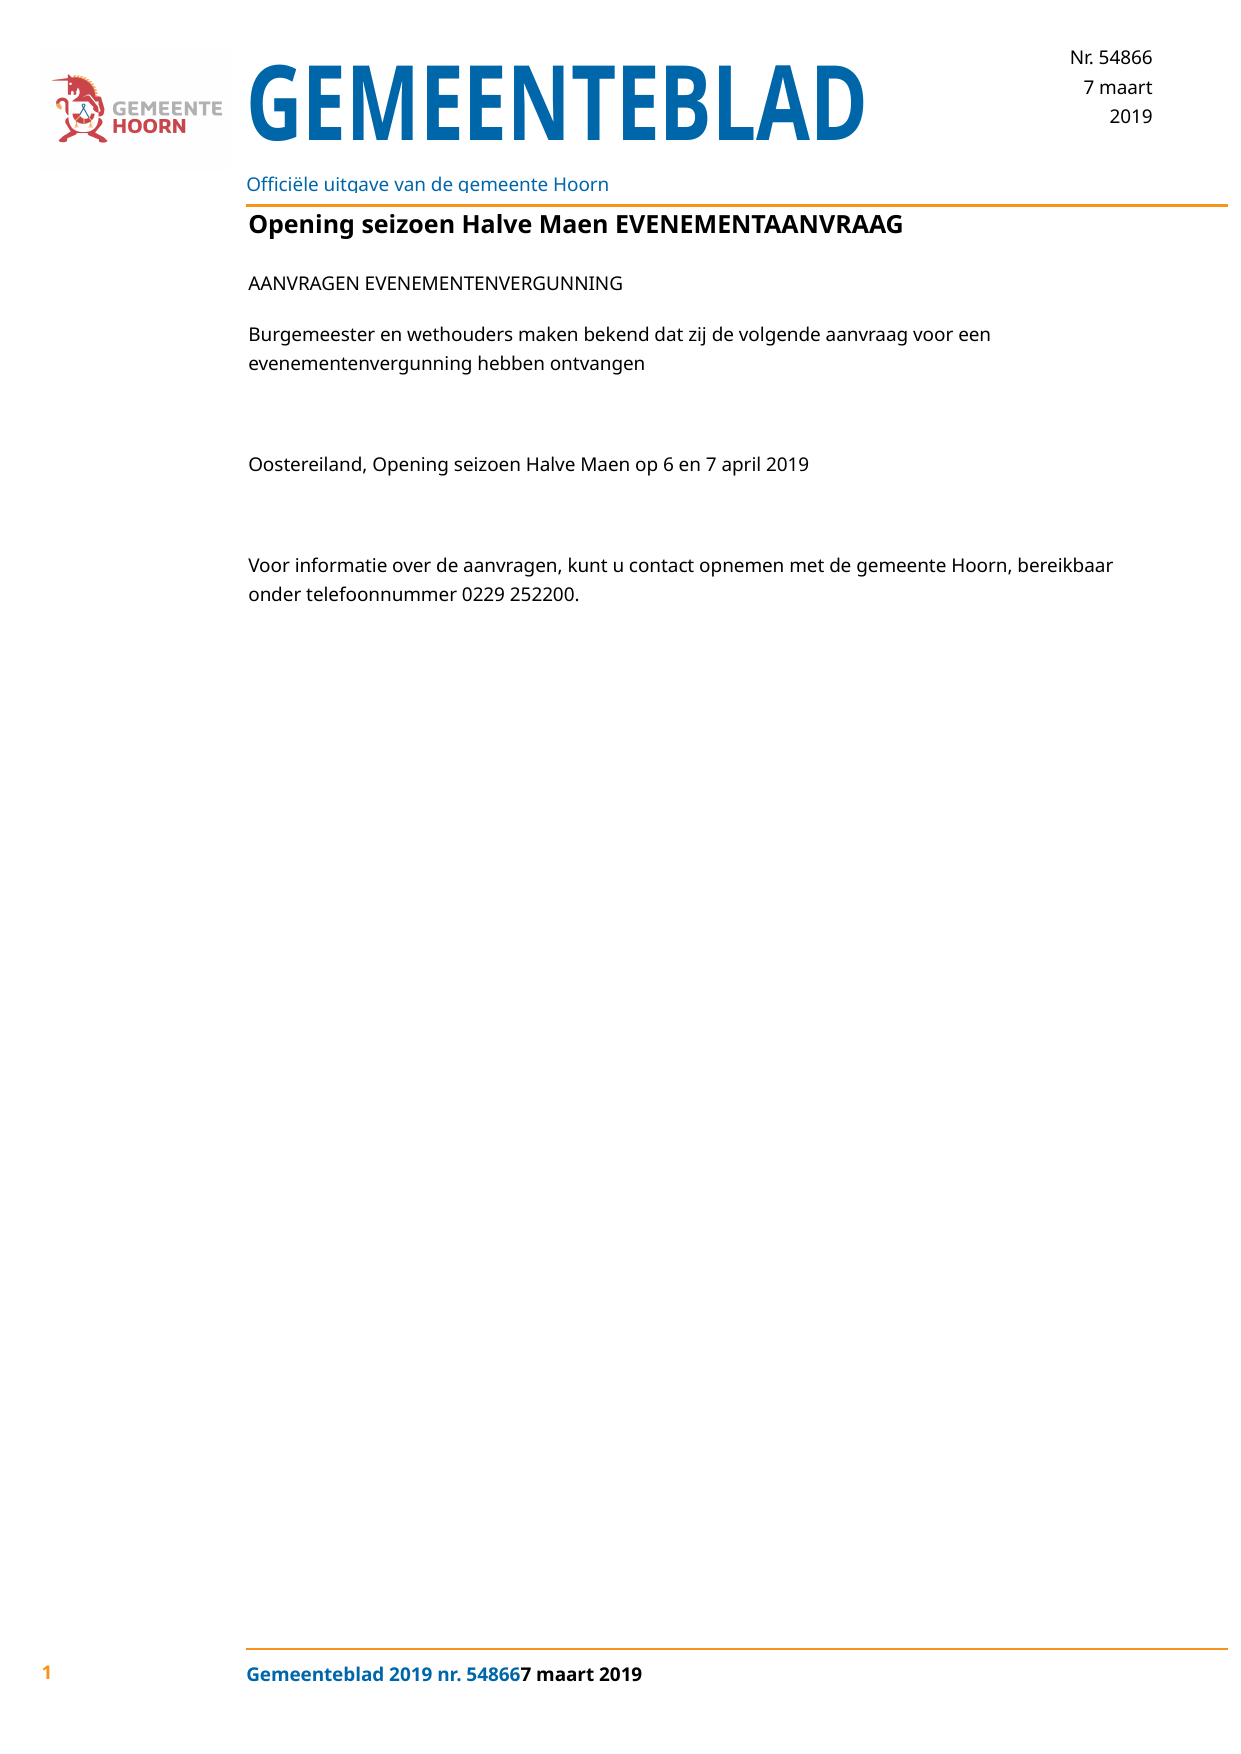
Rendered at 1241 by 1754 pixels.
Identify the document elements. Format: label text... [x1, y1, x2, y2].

text Burgemeester en wethouders maken bekend dat zij de volgende aanvraag voor een evenementenvergunning hebben ontvangen [248, 321, 1152, 376]
picture [41, 47, 231, 172]
text Voor informatie over de aanvragen, kunt u contact opnemen met de gemeente Hoorn, bereikbaar onder telefoonnummer 0229 252200. [248, 552, 1152, 607]
text AANVRAGEN EVENEMENTENVERGUNNING [248, 270, 1152, 296]
text Opening seizoen Halve Maen EVENEMENTAANVRAAG [248, 207, 1152, 241]
text Oostereiland, Opening seizoen Halve Maen op 6 en 7 april 2019 [248, 451, 1152, 477]
